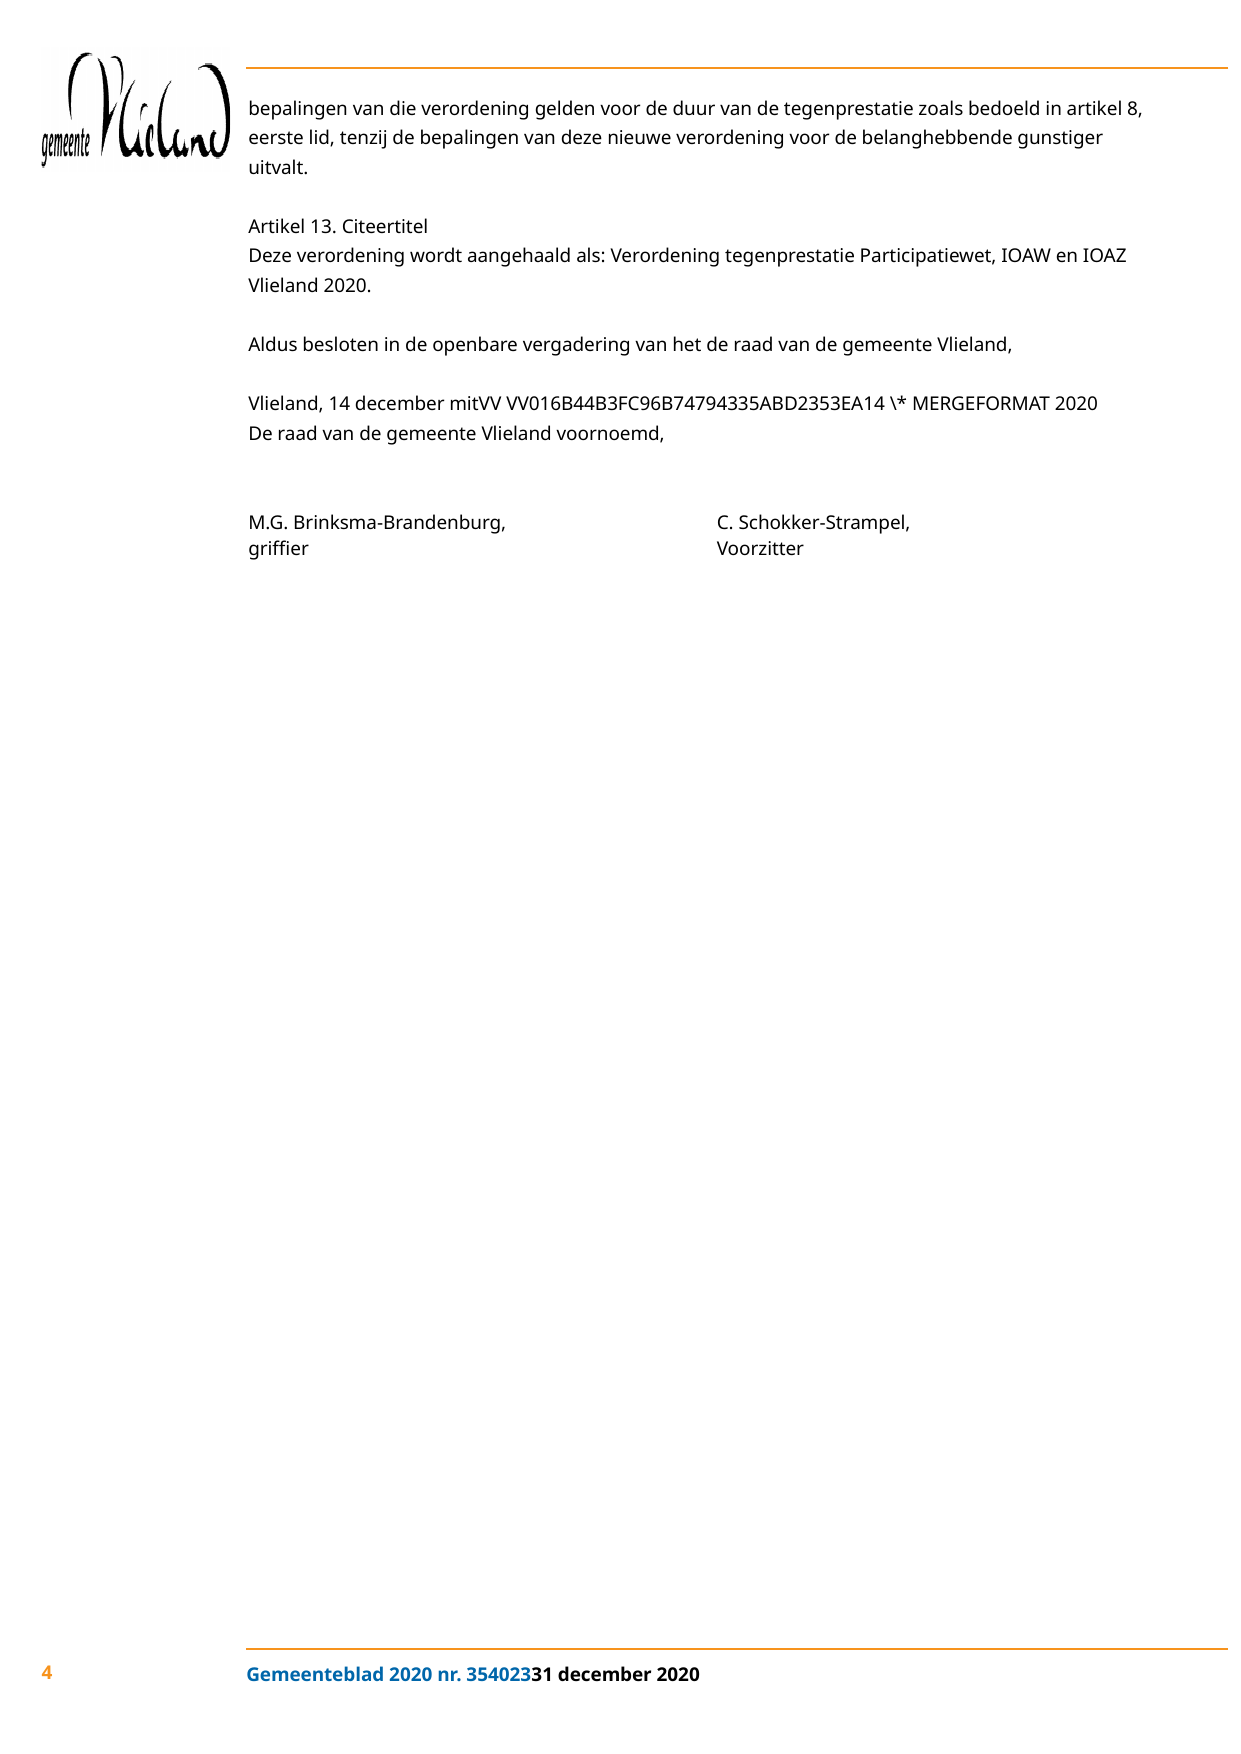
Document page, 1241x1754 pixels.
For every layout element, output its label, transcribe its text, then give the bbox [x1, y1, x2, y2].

text Aldus besloten in de openbare vergadering van het de raad van de gemeente Vlieland, [248, 331, 1152, 357]
table_cell griffier [248, 535, 717, 561]
table_header C. Schokker-Strampel, [717, 509, 1152, 535]
text De raad van de gemeente Vlieland voornoemd, [248, 420, 1152, 446]
text Artikel 13. Citeertitel [248, 213, 1152, 239]
text Deze verordening wordt aangehaald als: Verordening tegenprestatie Participatiewet, IOAW en IOAZ Vlieland 2020. [248, 243, 1152, 298]
table_cell [248, 561, 717, 586]
text Vlieland, 14 december mitVV VV016B44B3FC96B74794335ABD2353EA14 \* MERGEFORMAT 2020 [248, 391, 1152, 416]
table_cell [717, 561, 1152, 586]
table_header M.G. Brinksma-Brandenburg, [248, 509, 717, 535]
table_cell Voorzitter [717, 535, 1152, 561]
picture [41, 47, 231, 172]
text bepalingen van die verordening gelden voor de duur van de tegenprestatie zoals bedoeld in artikel 8, eerste lid, tenzij de bepalingen van deze nieuwe verordening voor de belanghebbende gunstiger uitvalt. [248, 95, 1152, 180]
